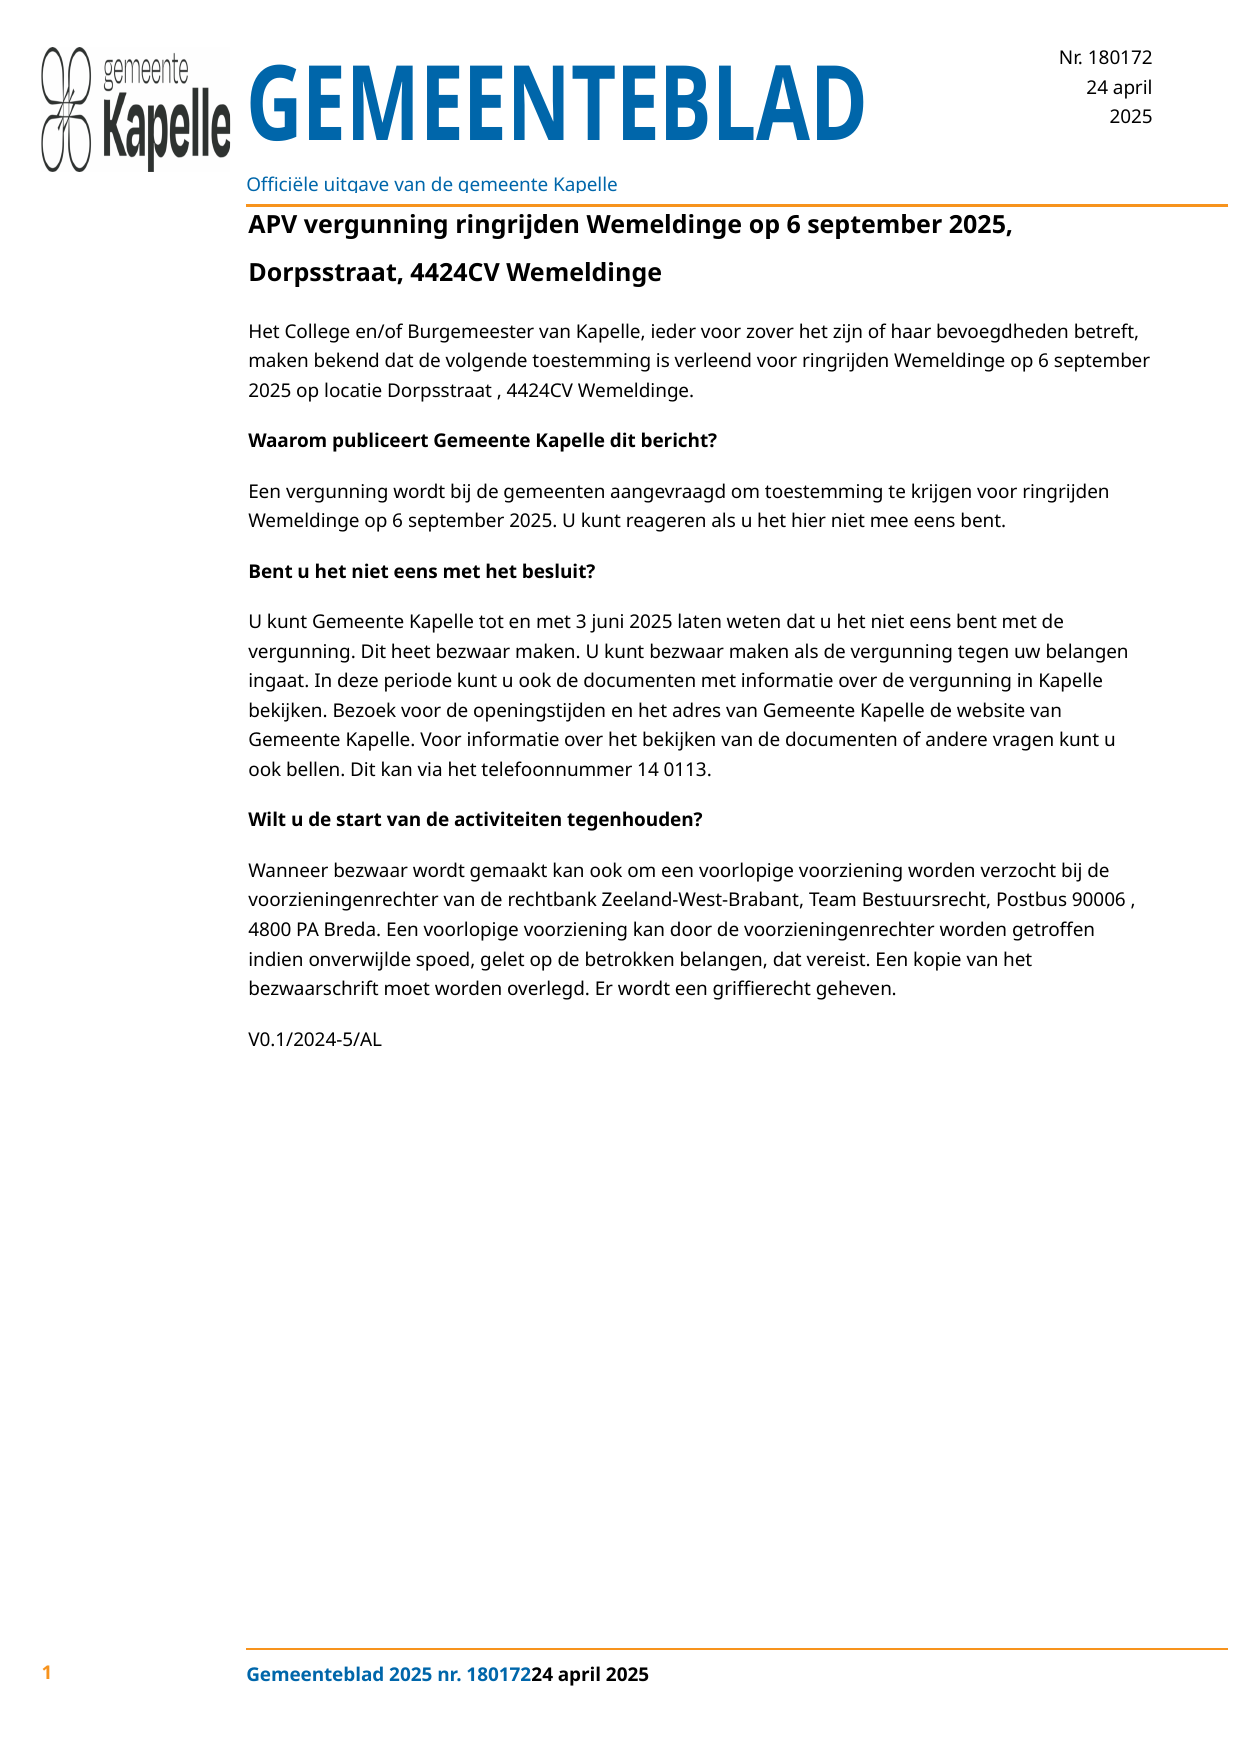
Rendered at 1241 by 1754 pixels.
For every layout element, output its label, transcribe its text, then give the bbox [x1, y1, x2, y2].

text Het College en/of Burgemeester van Kapelle, ieder voor zover het zijn of haar bevoegdheden betreft, maken bekend dat de volgende toestemming is verleend voor ringrijden Wemeldinge op 6 september 2025 op locatie Dorpsstraat , 4424CV Wemeldinge. [248, 318, 1152, 403]
text Wanneer bezwaar wordt gemaakt kan ook om een voorlopige voorziening worden verzocht bij de voorzieningenrechter van de rechtbank Zeeland-West-Brabant, Team Bestuursrecht, Postbus 90006 , 4800 PA Breda. Een voorlopige voorziening kan door de voorzieningenrechter worden getroffen indien onverwijlde spoed, gelet op de betrokken belangen, dat vereist. Een kopie van het bezwaarschrift moet worden overlegd. Er wordt een griffierecht geheven. [248, 857, 1152, 1001]
text Een vergunning wordt bij de gemeenten aangevraagd om toestemming te krijgen voor ringrijden Wemeldinge op 6 september 2025. U kunt reageren als u het hier niet mee eens bent. [248, 478, 1152, 533]
text Waarom publiceert Gemeente Kapelle dit bericht? [248, 427, 1152, 453]
text Wilt u de start van de activiteiten tegenhouden? [248, 807, 1152, 832]
text U kunt Gemeente Kapelle tot en met 3 juni 2025 laten weten dat u het niet eens bent met de vergunning. Dit heet bezwaar maken. U kunt bezwaar maken als de vergunning tegen uw belangen ingaat. In deze periode kunt u ook de documenten met informatie over de vergunning in Kapelle bekijken. Bezoek voor de openingstijden en het adres van Gemeente Kapelle de website van Gemeente Kapelle. Voor informatie over het bekijken van de documenten of andere vragen kunt u ook bellen. Dit kan via het telefoonnummer 14 0113. [248, 608, 1152, 782]
text V0.1/2024-5/AL [248, 1026, 1152, 1052]
text APV vergunning ringrijden Wemeldinge op 6 september 2025, Dorpsstraat, 4424CV Wemeldinge [248, 207, 1152, 288]
picture [41, 47, 231, 172]
text Bent u het niet eens met het besluit? [248, 558, 1152, 584]
